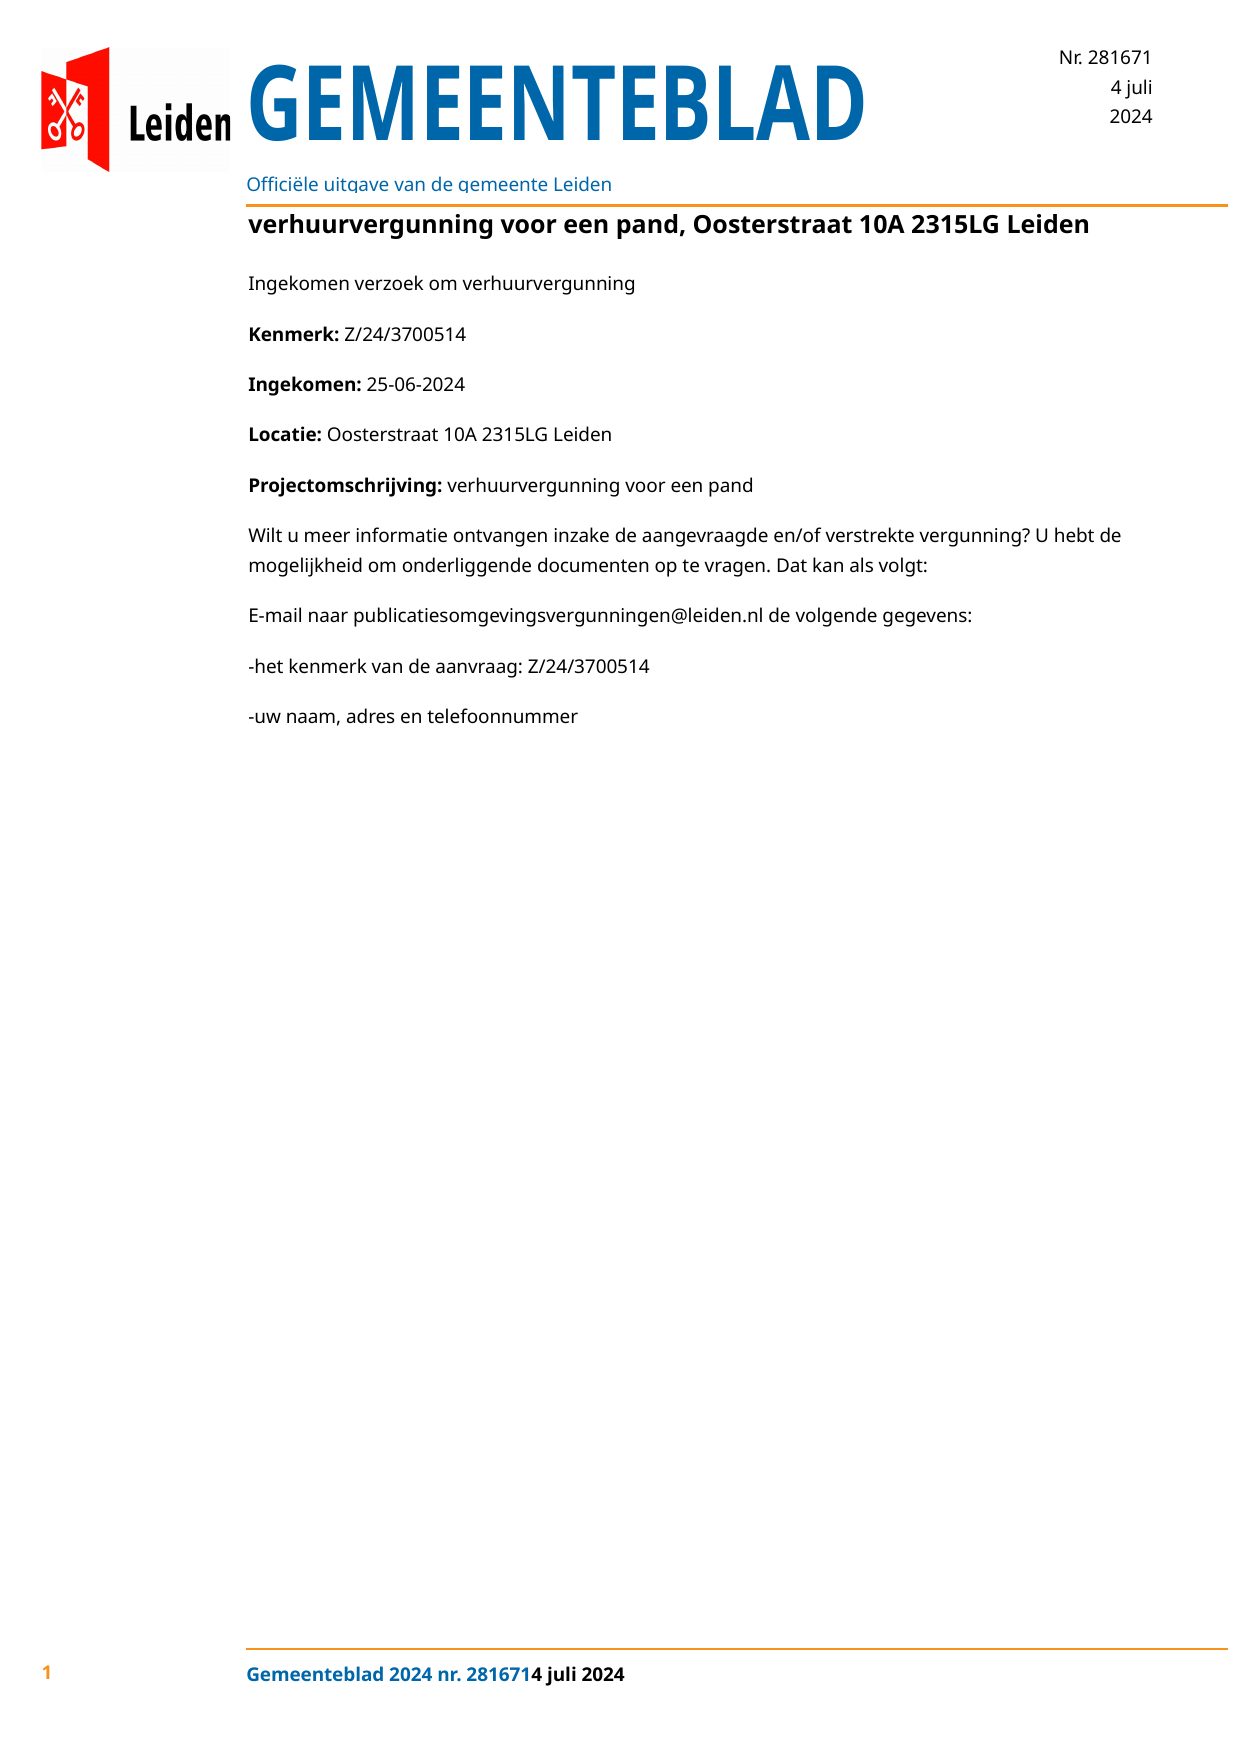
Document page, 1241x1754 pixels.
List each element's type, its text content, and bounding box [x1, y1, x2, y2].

text Kenmerk: Z/24/3700514 [248, 321, 1152, 346]
text Wilt u meer informatie ontvangen inzake de aangevraagde en/of verstrekte vergunning? U hebt de mogelijkheid om onderliggende documenten op te vragen. Dat kan als volgt: [248, 522, 1152, 578]
text Ingekomen: 25-06-2024 [248, 371, 1152, 397]
text Locatie: Oosterstraat 10A 2315LG Leiden [248, 422, 1152, 447]
text Projectomschrijving: verhuurvergunning voor een pand [248, 472, 1152, 498]
text verhuurvergunning voor een pand, Oosterstraat 10A 2315LG Leiden [248, 207, 1152, 241]
text -het kenmerk van de aanvraag: Z/24/3700514 [248, 653, 1152, 678]
text -uw naam, adres en telefoonnummer [248, 703, 1152, 729]
text Ingekomen verzoek om verhuurvergunning [248, 270, 1152, 296]
picture [41, 47, 231, 172]
text E-mail naar publicatiesomgevingsvergunningen@leiden.nl de volgende gegevens: [248, 602, 1152, 628]
